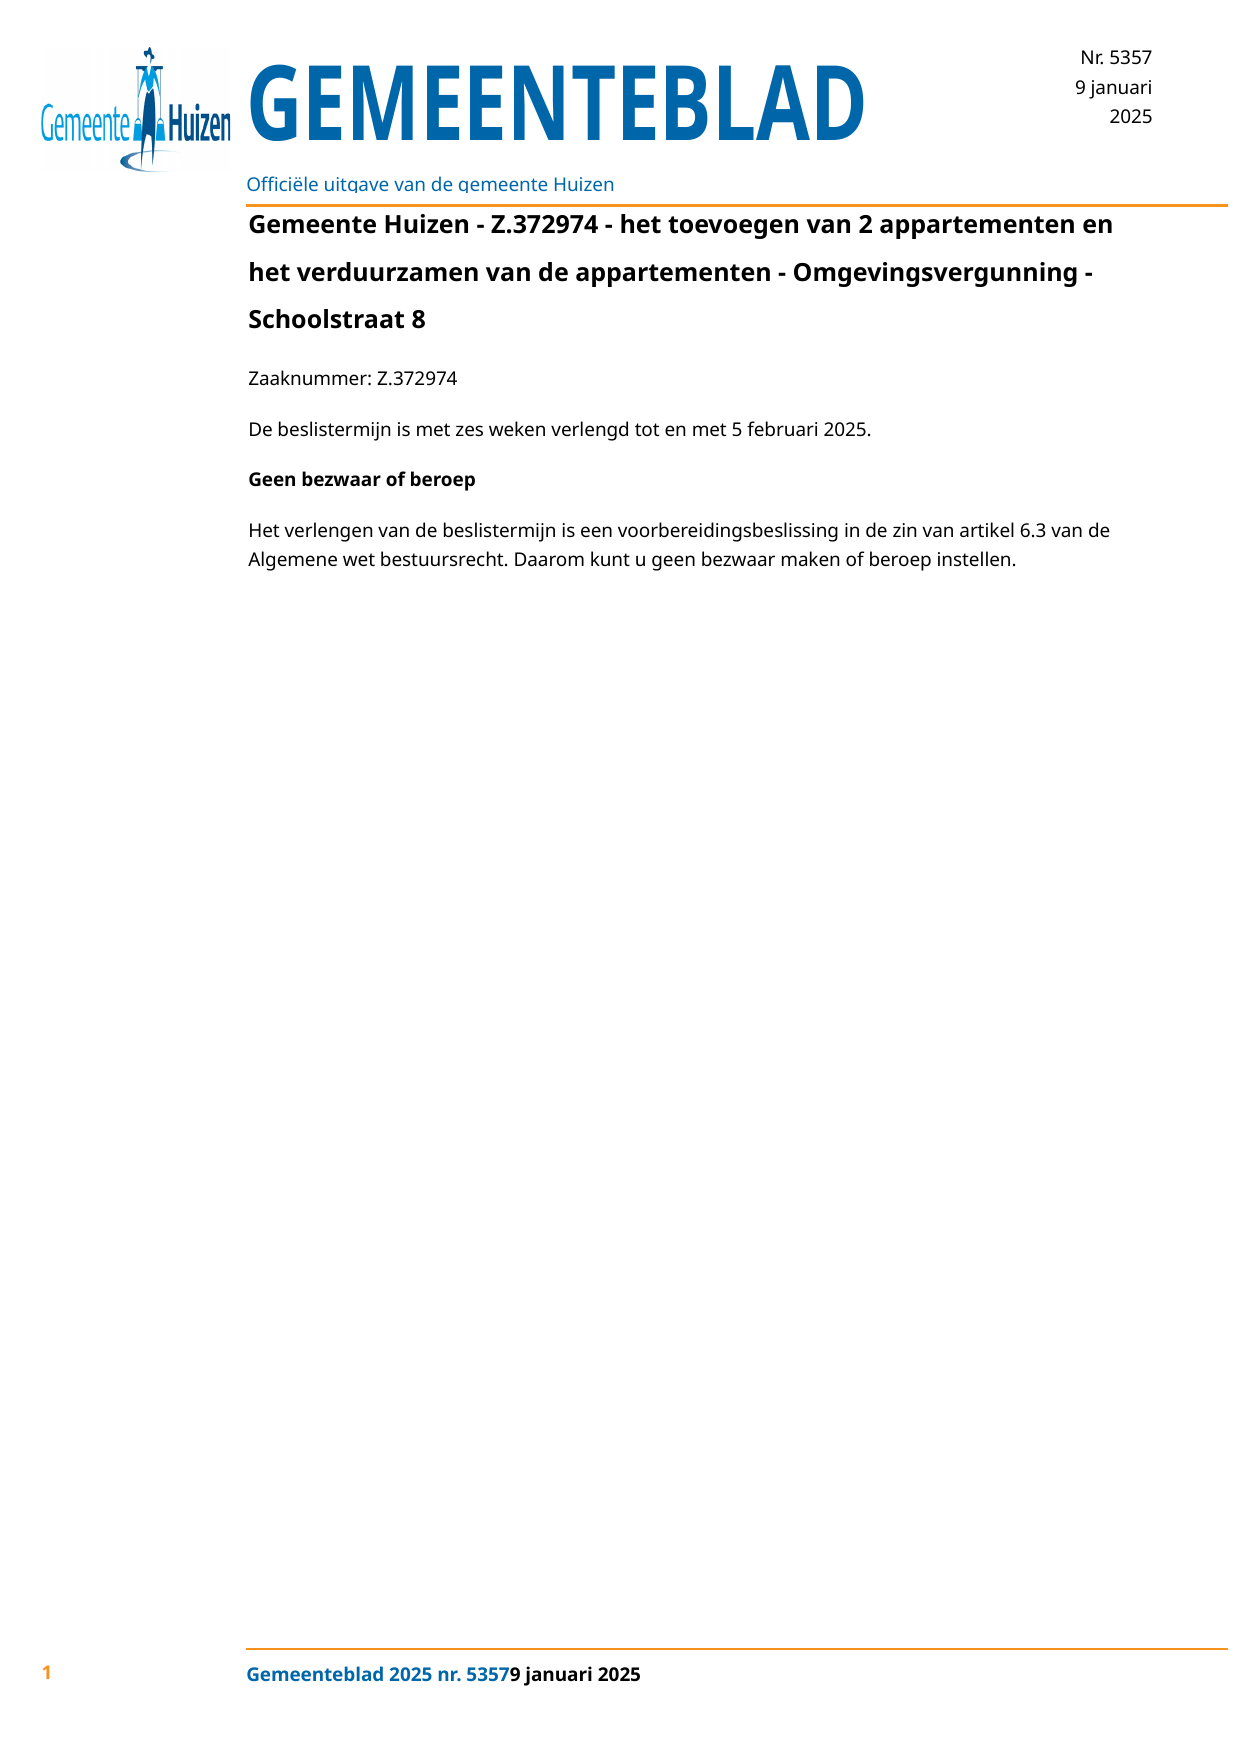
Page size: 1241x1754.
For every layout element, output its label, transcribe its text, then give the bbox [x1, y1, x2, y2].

picture [41, 47, 231, 172]
text Gemeente Huizen - Z.372974 - het toevoegen van 2 appartementen en het verduurzamen van de appartementen - Omgevingsvergunning - Schoolstraat 8 [248, 207, 1152, 336]
text Het verlengen van de beslistermijn is een voorbereidingsbeslissing in de zin van artikel 6.3 van de Algemene wet bestuursrecht. Daarom kunt u geen bezwaar maken of beroep instellen. [248, 517, 1152, 572]
text Zaaknummer: Z.372974 [248, 366, 1152, 391]
text Geen bezwaar of beroep [248, 466, 1152, 492]
text De beslistermijn is met zes weken verlengd tot en met 5 februari 2025. [248, 416, 1152, 442]
